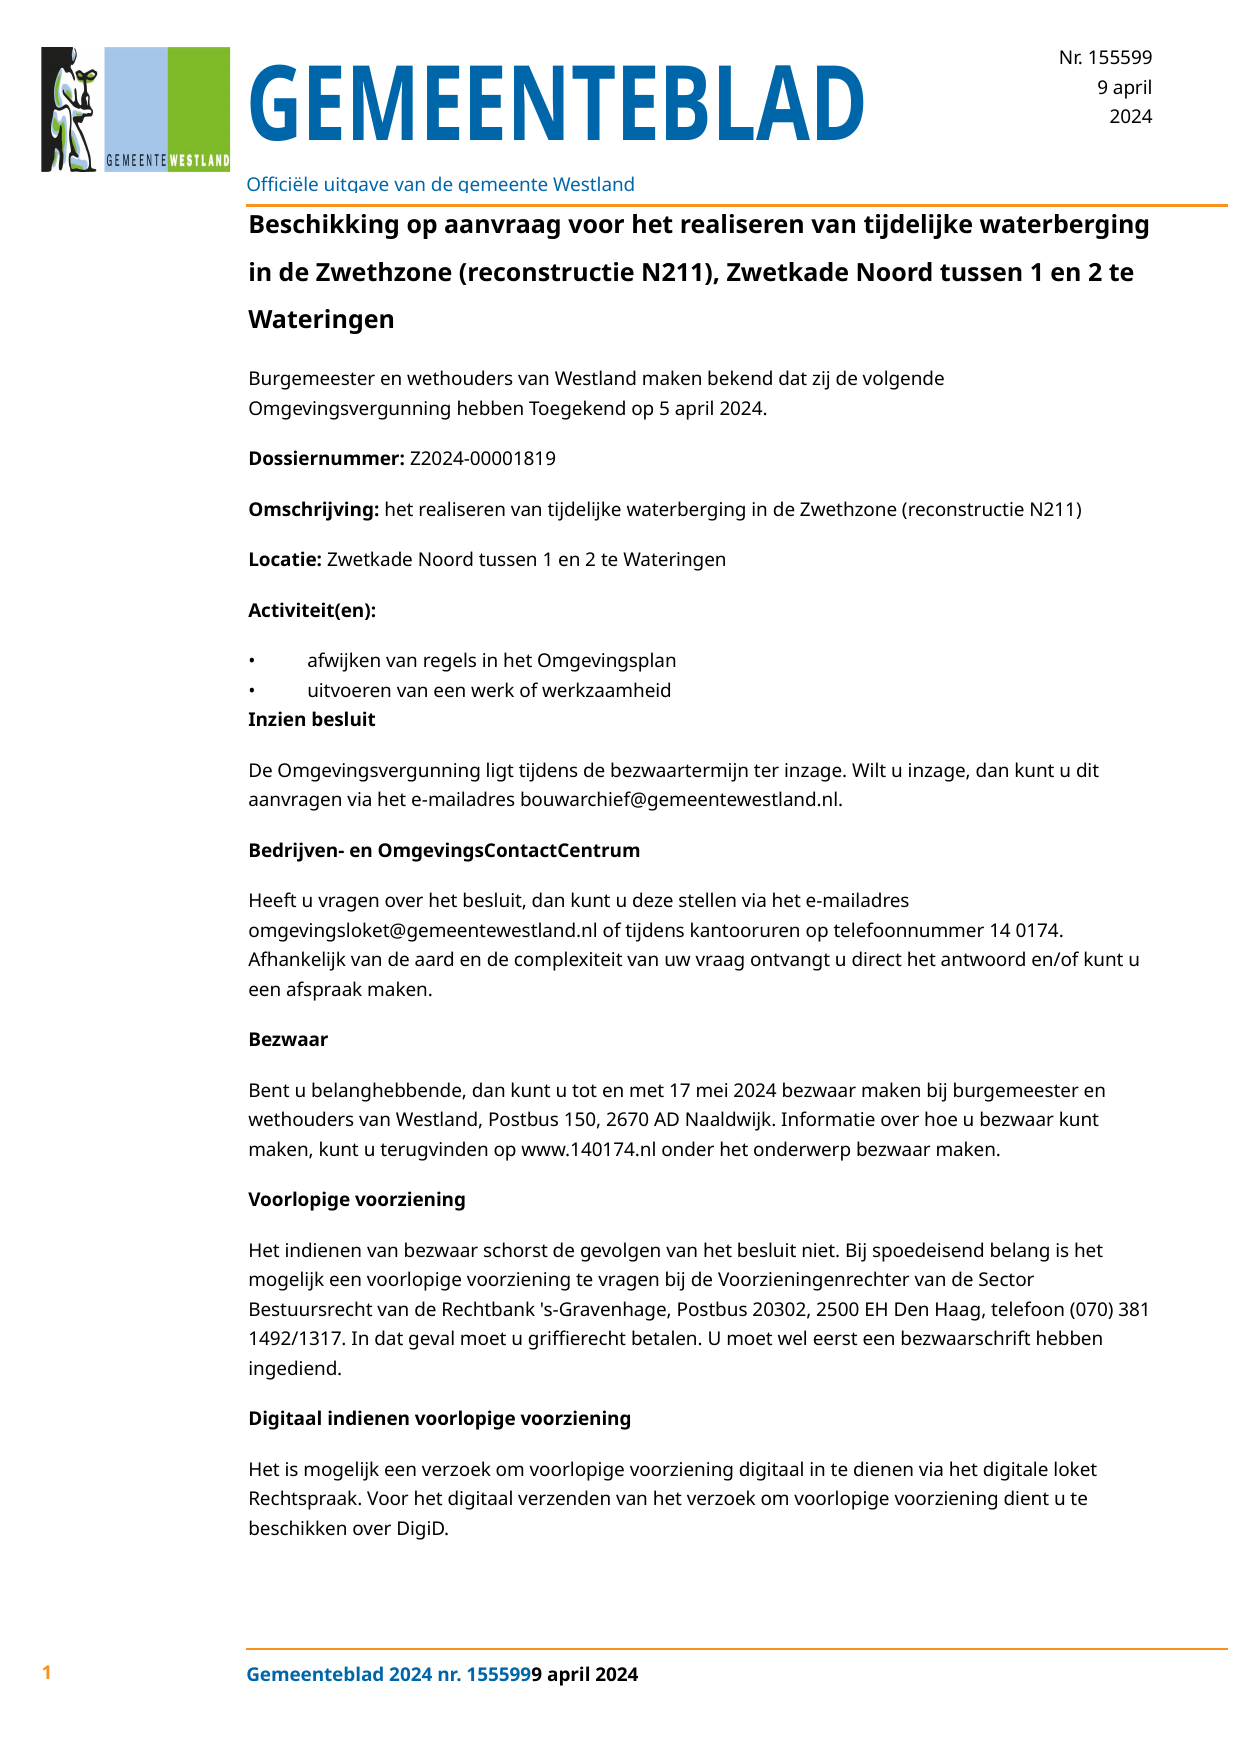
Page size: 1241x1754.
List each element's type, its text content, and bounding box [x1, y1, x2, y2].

text Burgemeester en wethouders van Westland maken bekend dat zij de volgende Omgevingsvergunning hebben Toegekend op 5 april 2024. [248, 366, 1152, 421]
text Bedrijven- en OmgevingsContactCentrum [248, 837, 1152, 862]
text Beschikking op aanvraag voor het realiseren van tijdelijke waterberging in de Zwethzone (reconstructie N211), Zwetkade Noord tussen 1 en 2 te Wateringen [248, 207, 1152, 336]
picture [41, 47, 231, 172]
text Activiteit(en): [248, 597, 1152, 622]
text Inzien besluit [248, 706, 1152, 732]
text Locatie: Zwetkade Noord tussen 1 en 2 te Wateringen [248, 546, 1152, 572]
text Omschrijving: het realiseren van tijdelijke waterberging in de Zwethzone (reconstructie N211) [248, 496, 1152, 522]
list uitvoeren van een werk of werkzaamheid [248, 677, 1152, 702]
text Het indienen van bezwaar schorst de gevolgen van het besluit niet. Bij spoedeisend belang is het mogelijk een voorlopige voorziening te vragen bij de Voorzieningenrechter van de Sector Bestuursrecht van de Rechtbank 's-Gravenhage, Postbus 20302, 2500 EH Den Haag, telefoon (070) 381 1492/1317. In dat geval moet u griffierecht betalen. U moet wel eerst een bezwaarschrift hebben ingediend. [248, 1237, 1152, 1381]
text De Omgevingsvergunning ligt tijdens de bezwaartermijn ter inzage. Wilt u inzage, dan kunt u dit aanvragen via het e-mailadres bouwarchief@gemeentewestland.nl. [248, 757, 1152, 812]
text Bent u belanghebbende, dan kunt u tot en met 17 mei 2024 bezwaar maken bij burgemeester en wethouders van Westland, Postbus 150, 2670 AD Naaldwijk. Informatie over hoe u bezwaar kunt maken, kunt u terugvinden op www.140174.nl onder het onderwerp bezwaar maken. [248, 1077, 1152, 1162]
text Dossiernummer: Z2024-00001819 [248, 446, 1152, 471]
text Bezwaar [248, 1026, 1152, 1052]
text Digitaal indienen voorlopige voorziening [248, 1406, 1152, 1431]
list afwijken van regels in het Omgevingsplan [248, 647, 1152, 673]
text Voorlopige voorziening [248, 1186, 1152, 1212]
text Het is mogelijk een verzoek om voorlopige voorziening digitaal in te dienen via het digitale loket Rechtspraak. Voor het digitaal verzenden van het verzoek om voorlopige voorziening dient u te beschikken over DigiD. [248, 1456, 1152, 1541]
text Heeft u vragen over het besluit, dan kunt u deze stellen via het e-mailadres omgevingsloket@gemeentewestland.nl of tijdens kantooruren op telefoonnummer 14 0174. Afhankelijk van de aard en de complexiteit van uw vraag ontvangt u direct het antwoord en/of kunt u een afspraak maken. [248, 887, 1152, 1002]
